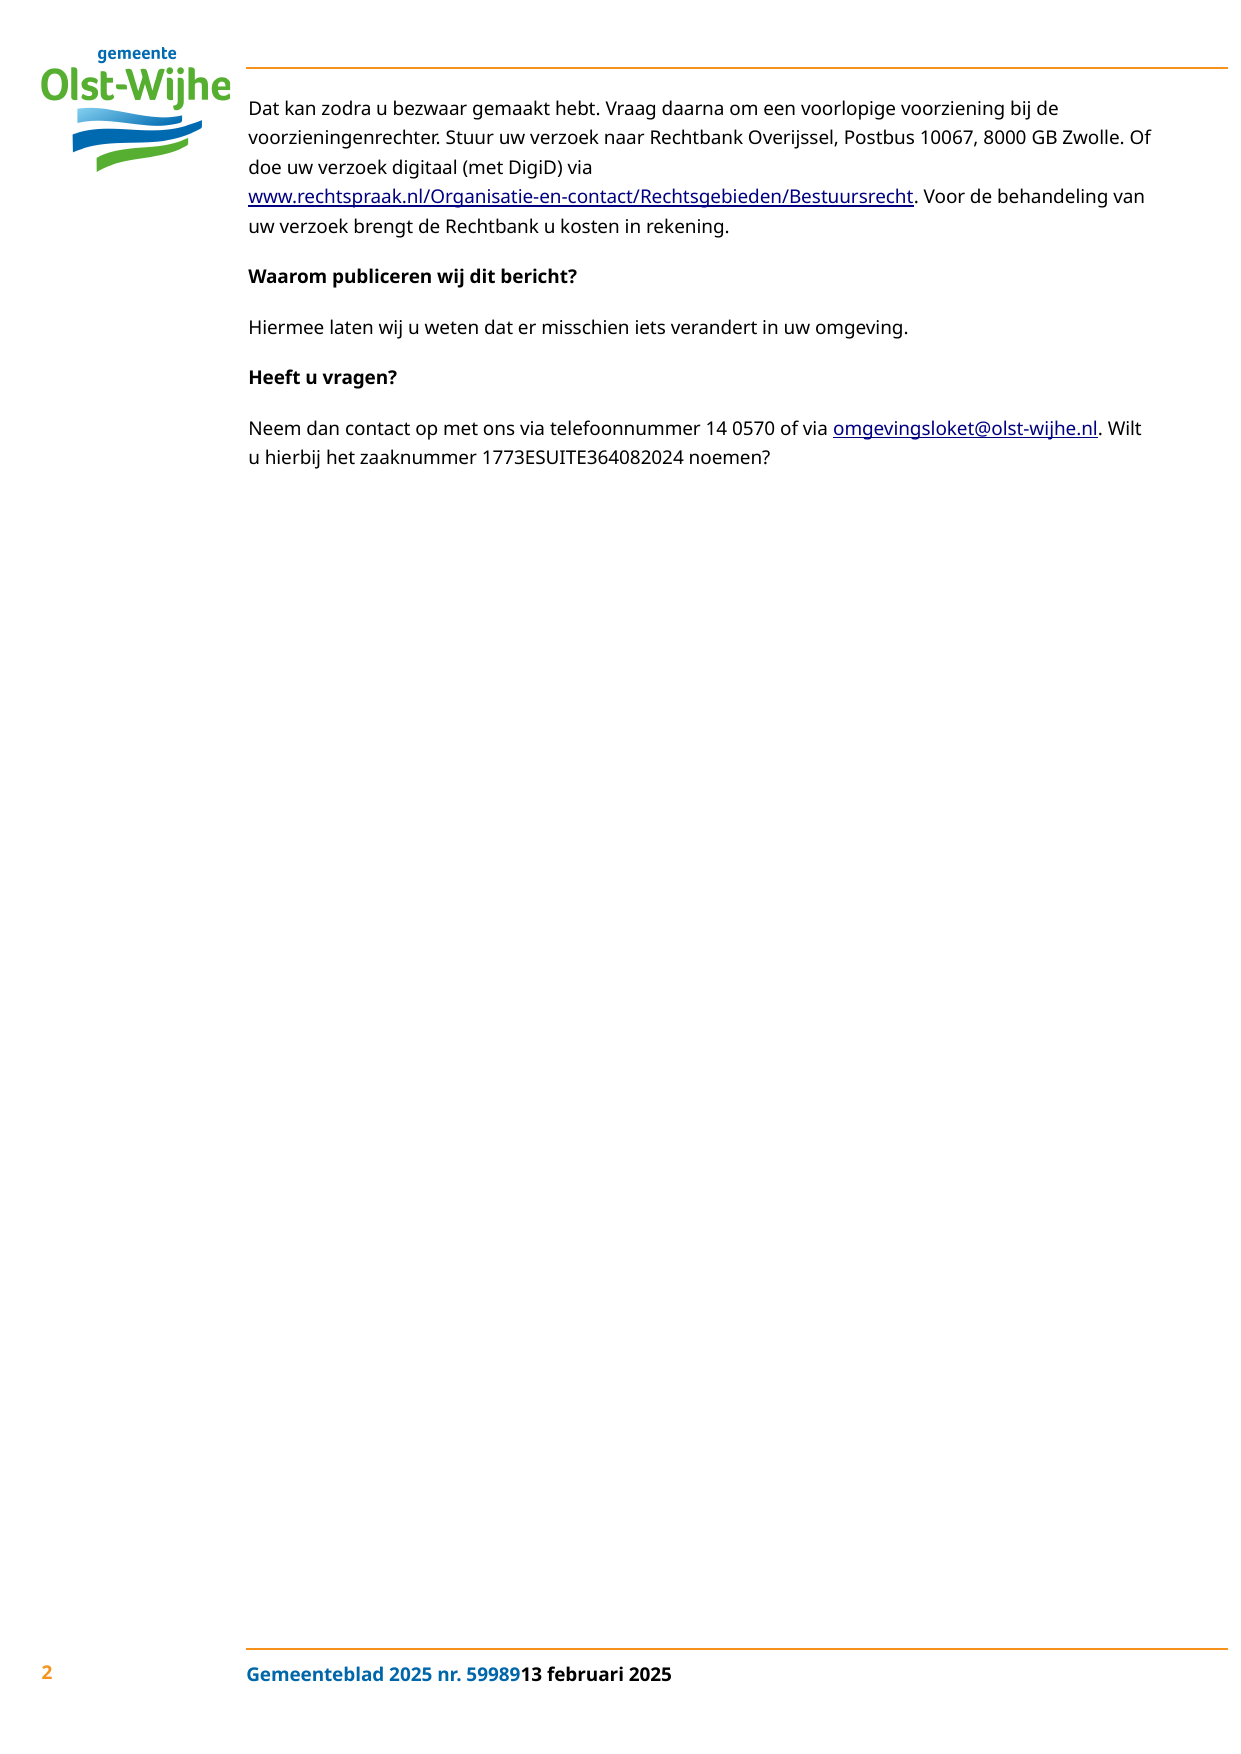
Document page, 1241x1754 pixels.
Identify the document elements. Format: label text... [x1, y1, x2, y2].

text Hiermee laten wij u weten dat er misschien iets verandert in uw omgeving. [248, 314, 1152, 340]
text Dat kan zodra u bezwaar gemaakt hebt. Vraag daarna om een voorlopige voorziening bij de voorzieningenrechter. Stuur uw verzoek naar Rechtbank Overijssel, Postbus 10067, 8000 GB Zwolle. Of doe uw verzoek digitaal (met DigiD) via www.rechtspraak.nl/Organisatie-en-contact/Rechtsgebieden/Bestuursrecht. Voor de behandeling van uw verzoek brengt de Rechtbank u kosten in rekening. [248, 95, 1152, 239]
text Heeft u vragen? [248, 364, 1152, 390]
text Waarom publiceren wij dit bericht? [248, 263, 1152, 289]
text Neem dan contact op met ons via telefoonnummer 14 0570 of via omgevingsloket@olst-wijhe.nl. Wilt u hierbij het zaaknummer 1773ESUITE364082024 noemen? [248, 415, 1152, 470]
picture [41, 47, 231, 172]
